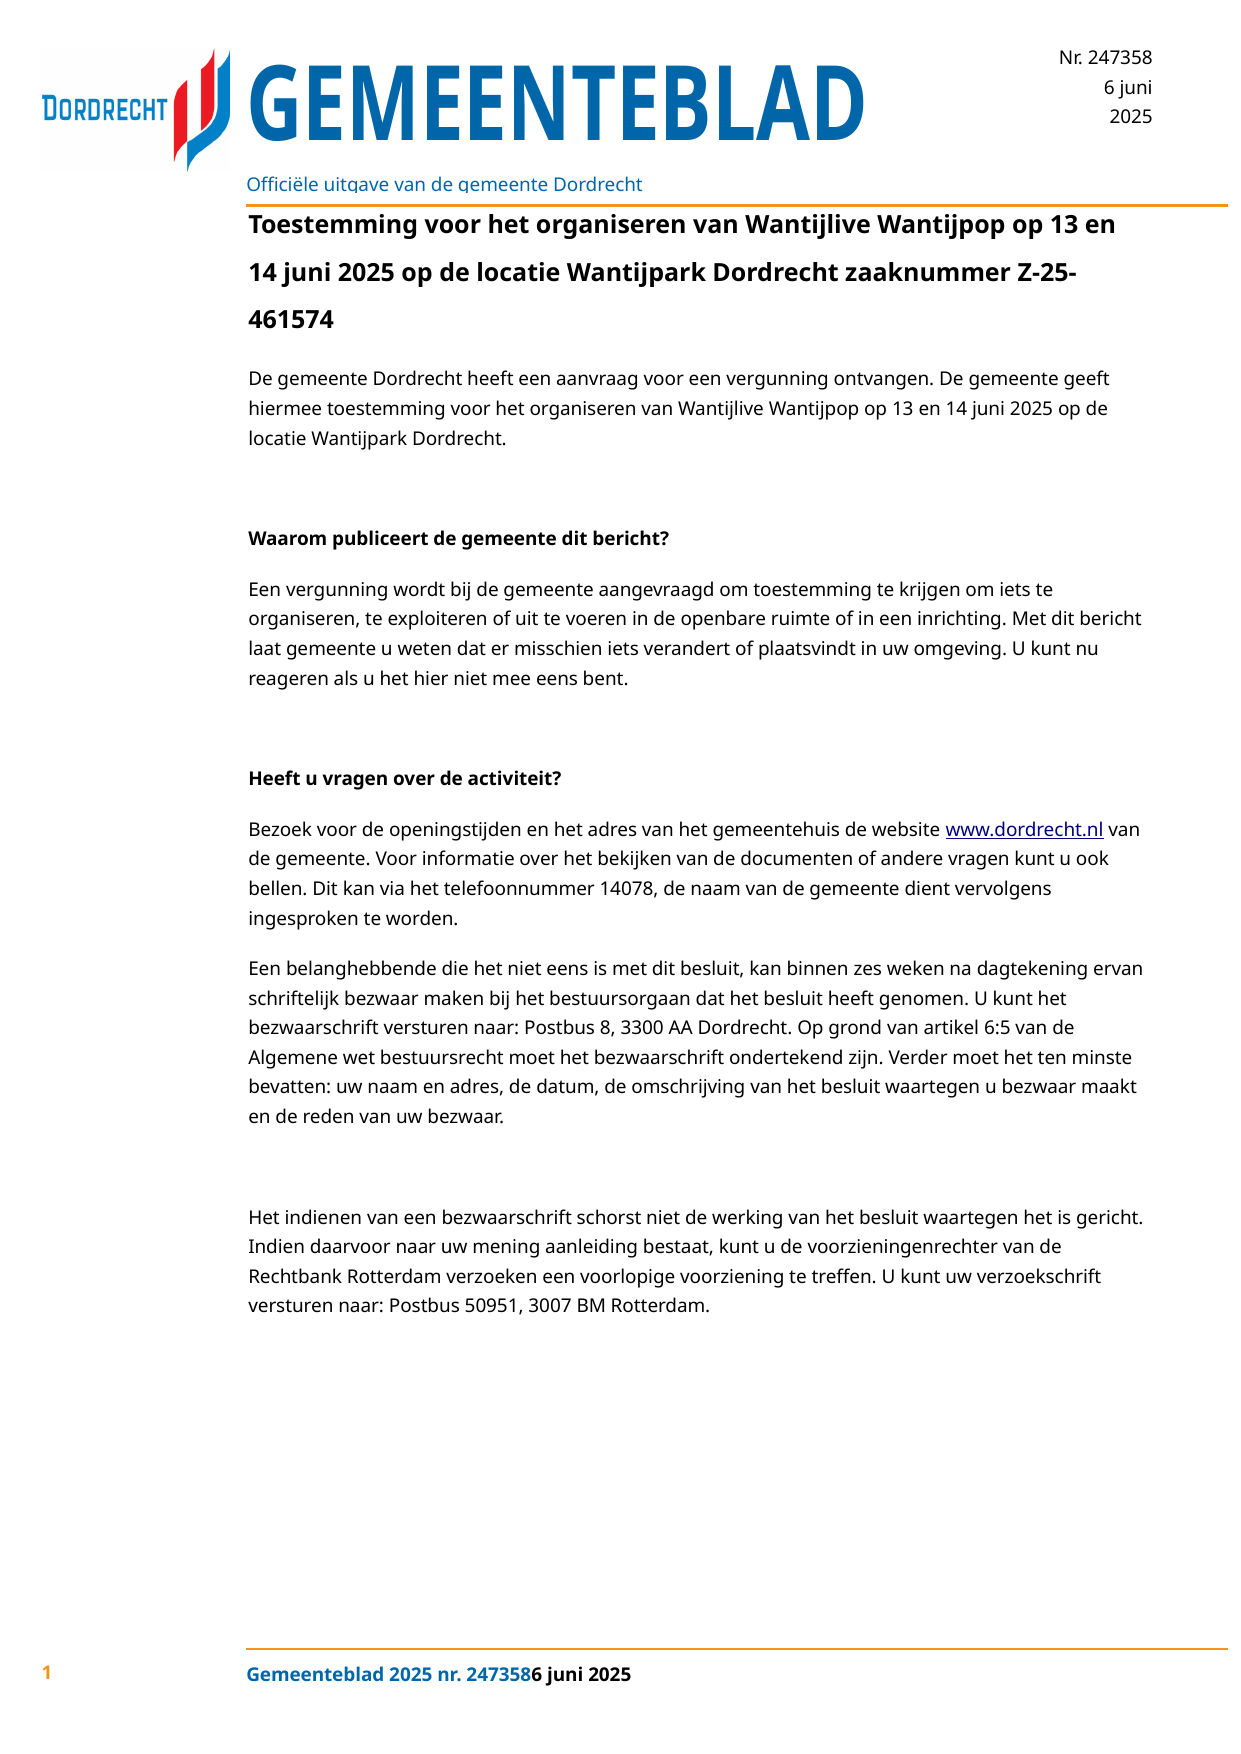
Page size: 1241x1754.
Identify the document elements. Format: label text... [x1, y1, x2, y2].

text Het indienen van een bezwaarschrift schorst niet de werking van het besluit waartegen het is gericht. Indien daarvoor naar uw mening aanleiding bestaat, kunt u de voorzieningenrechter van de Rechtbank Rotterdam verzoeken een voorlopige voorziening te treffen. U kunt uw verzoekschrift versturen naar: Postbus 50951, 3007 BM Rotterdam. [248, 1204, 1152, 1318]
text Een vergunning wordt bij de gemeente aangevraagd om toestemming te krijgen om iets te organiseren, te exploiteren of uit te voeren in de openbare ruimte of in een inrichting. Met dit bericht laat gemeente u weten dat er misschien iets verandert of plaatsvindt in uw omgeving. U kunt nu reageren als u het hier niet mee eens bent. [248, 576, 1152, 690]
text Waarom publiceert de gemeente dit bericht? [248, 526, 1152, 551]
picture [41, 47, 231, 172]
text Heeft u vragen over de activiteit? [248, 766, 1152, 791]
text Een belanghebbende die het niet eens is met dit besluit, kan binnen zes weken na dagtekening ervan schriftelijk bezwaar maken bij het bestuursorgaan dat het besluit heeft genomen. U kunt het bezwaarschrift versturen naar: Postbus 8, 3300 AA Dordrecht. Op grond van artikel 6:5 van de Algemene wet bestuursrecht moet het bezwaarschrift ondertekend zijn. Verder moet het ten minste bevatten: uw naam en adres, de datum, de omschrijving van het besluit waartegen u bezwaar maakt en de reden van uw bezwaar. [248, 955, 1152, 1129]
text Toestemming voor het organiseren van Wantijlive Wantijpop op 13 en 14 juni 2025 op de locatie Wantijpark Dordrecht zaaknummer Z-25-461574 [248, 207, 1152, 336]
text Bezoek voor de openingstijden en het adres van het gemeentehuis de website www.dordrecht.nl van de gemeente. Voor informatie over het bekijken van de documenten of andere vragen kunt u ook bellen. Dit kan via het telefoonnummer 14078, de naam van de gemeente dient vervolgens ingesproken te worden. [248, 816, 1152, 930]
text De gemeente Dordrecht heeft een aanvraag voor een vergunning ontvangen. De gemeente geeft hiermee toestemming voor het organiseren van Wantijlive Wantijpop op 13 en 14 juni 2025 op de locatie Wantijpark Dordrecht. [248, 366, 1152, 450]
